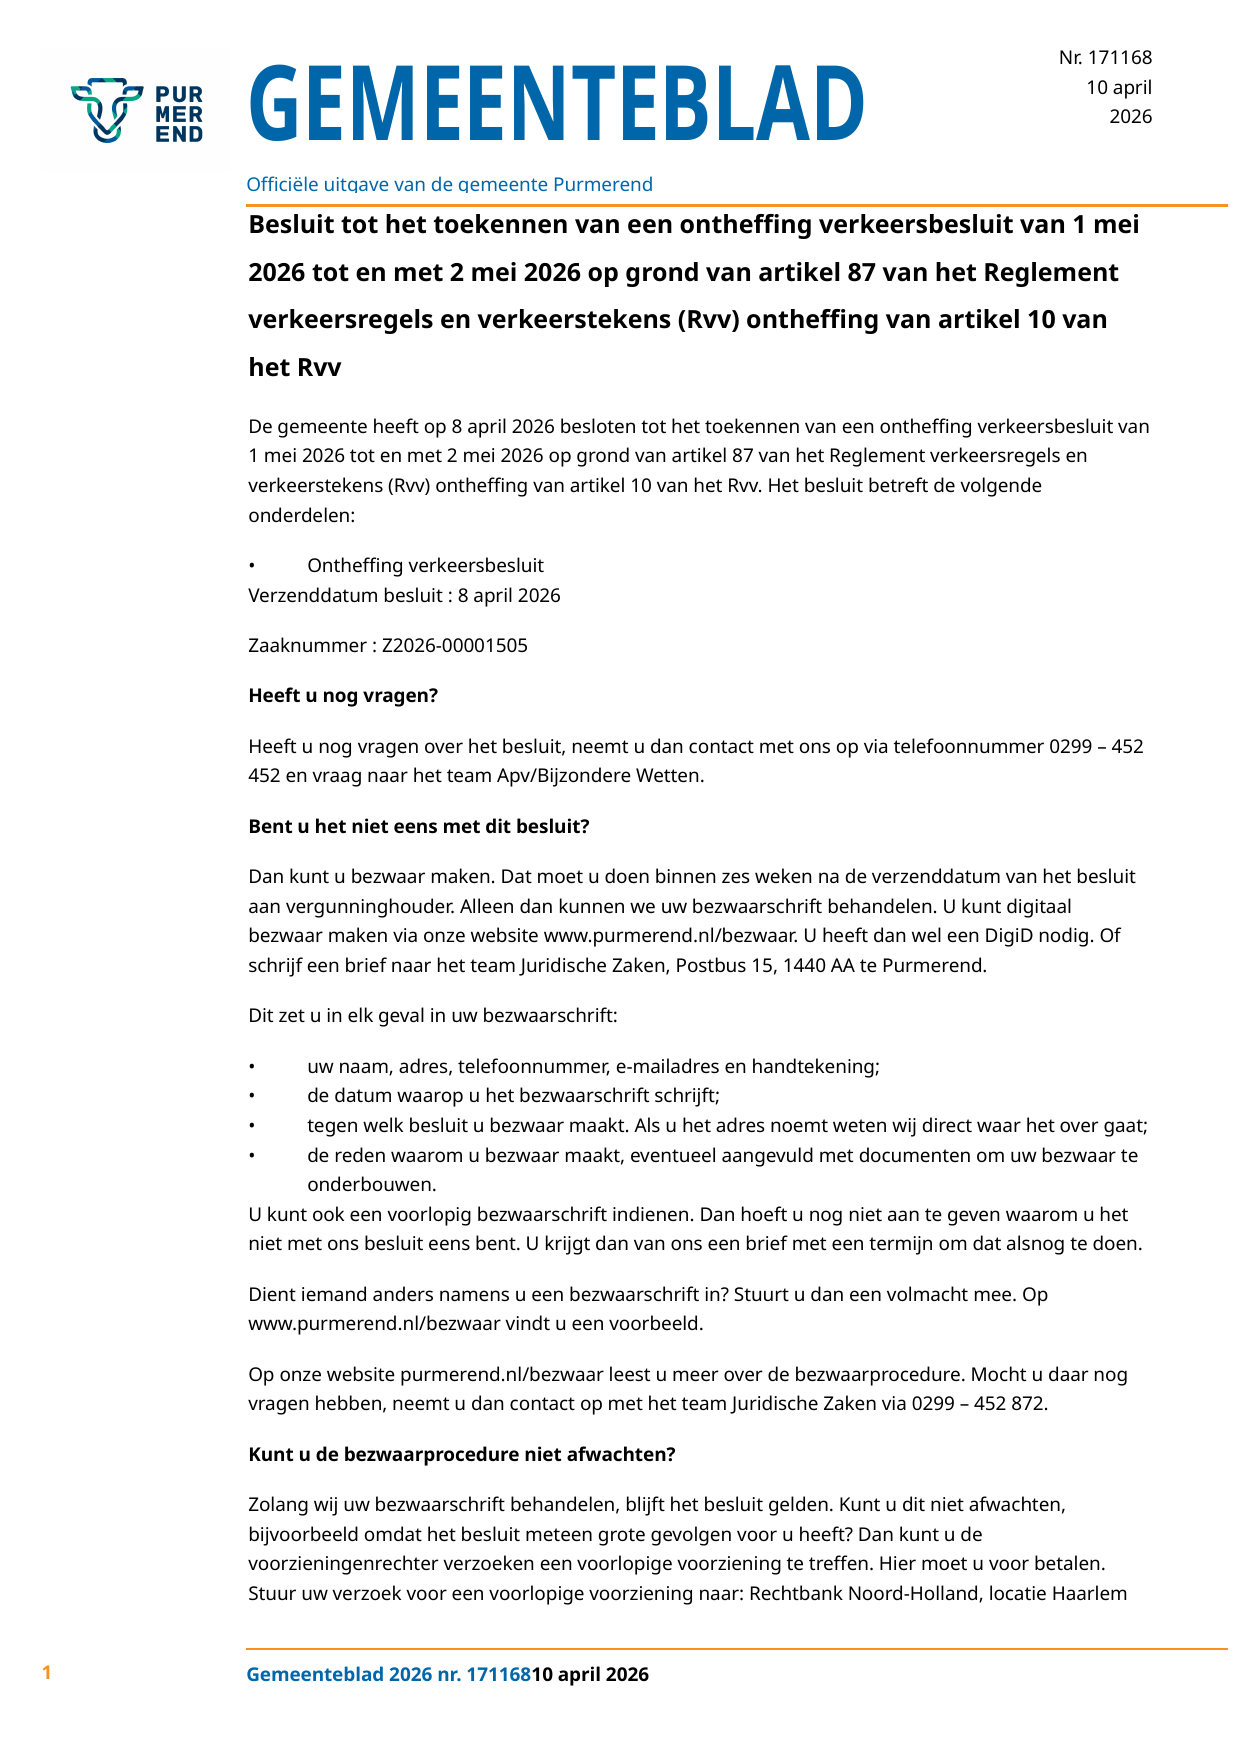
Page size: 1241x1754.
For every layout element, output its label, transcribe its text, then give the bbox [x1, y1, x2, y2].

text Zolang wij uw bezwaarschrift behandelen, blijft het besluit gelden. Kunt u dit niet afwachten, bijvoorbeeld omdat het besluit meteen grote gevolgen voor u heeft? Dan kunt u de voorzieningenrechter verzoeken een voorlopige voorziening te treffen. Hier moet u voor betalen. Stuur uw verzoek voor een voorlopige voorziening naar: Rechtbank Noord-Holland, locatie Haarlem [248, 1491, 1152, 1606]
text Heeft u nog vragen? [248, 683, 1152, 708]
text Zaaknummer : Z2026-00001505 [248, 632, 1152, 658]
text Bent u het niet eens met dit besluit? [248, 813, 1152, 839]
text De gemeente heeft op 8 april 2026 besloten tot het toekennen van een ontheffing verkeersbesluit van 1 mei 2026 tot en met 2 mei 2026 op grond van artikel 87 van het Reglement verkeersregels en verkeerstekens (Rvv) ontheffing van artikel 10 van het Rvv. Het besluit betreft de volgende onderdelen: [248, 413, 1152, 528]
text Op onze website purmerend.nl/bezwaar leest u meer over de bezwaarprocedure. Mocht u daar nog vragen hebben, neemt u dan contact op met het team Juridische Zaken via 0299 – 452 872. [248, 1361, 1152, 1416]
picture [41, 47, 231, 172]
list Ontheffing verkeersbesluit [248, 552, 1152, 578]
text Verzenddatum besluit : 8 april 2026 [248, 582, 1152, 608]
text Dit zet u in elk geval in uw bezwaarschrift: [248, 1003, 1152, 1028]
list tegen welk besluit u bezwaar maakt. Als u het adres noemt weten wij direct waar het over gaat; [248, 1112, 1152, 1138]
text Kunt u de bezwaarprocedure niet afwachten? [248, 1441, 1152, 1467]
text U kunt ook een voorlopig bezwaarschrift indienen. Dan hoeft u nog niet aan te geven waarom u het niet met ons besluit eens bent. U krijgt dan van ons een brief met een termijn om dat alsnog te doen. [248, 1201, 1152, 1256]
text Dient iemand anders namens u een bezwaarschrift in? Stuurt u dan een volmacht mee. Op www.purmerend.nl/bezwaar vindt u een voorbeeld. [248, 1281, 1152, 1336]
text Dan kunt u bezwaar maken. Dat moet u doen binnen zes weken na de verzenddatum van het besluit aan vergunninghouder. Alleen dan kunnen we uw bezwaarschrift behandelen. U kunt digitaal bezwaar maken via onze website www.purmerend.nl/bezwaar. U heeft dan wel een DigiD nodig. Of schrijf een brief naar het team Juridische Zaken, Postbus 15, 1440 AA te Purmerend. [248, 863, 1152, 978]
list uw naam, adres, telefoonnummer, e-mailadres en handtekening; [248, 1053, 1152, 1079]
list de datum waarop u het bezwaarschrift schrijft; [248, 1083, 1152, 1108]
text Besluit tot het toekennen van een ontheffing verkeersbesluit van 1 mei 2026 tot en met 2 mei 2026 op grond van artikel 87 van het Reglement verkeersregels en verkeerstekens (Rvv) ontheffing van artikel 10 van het Rvv [248, 207, 1152, 384]
list de reden waarom u bezwaar maakt, eventueel aangevuld met documenten om uw bezwaar te onderbouwen. [248, 1142, 1152, 1197]
text Heeft u nog vragen over het besluit, neemt u dan contact met ons op via telefoonnummer 0299 – 452 452 en vraag naar het team Apv/Bijzondere Wetten. [248, 733, 1152, 788]
